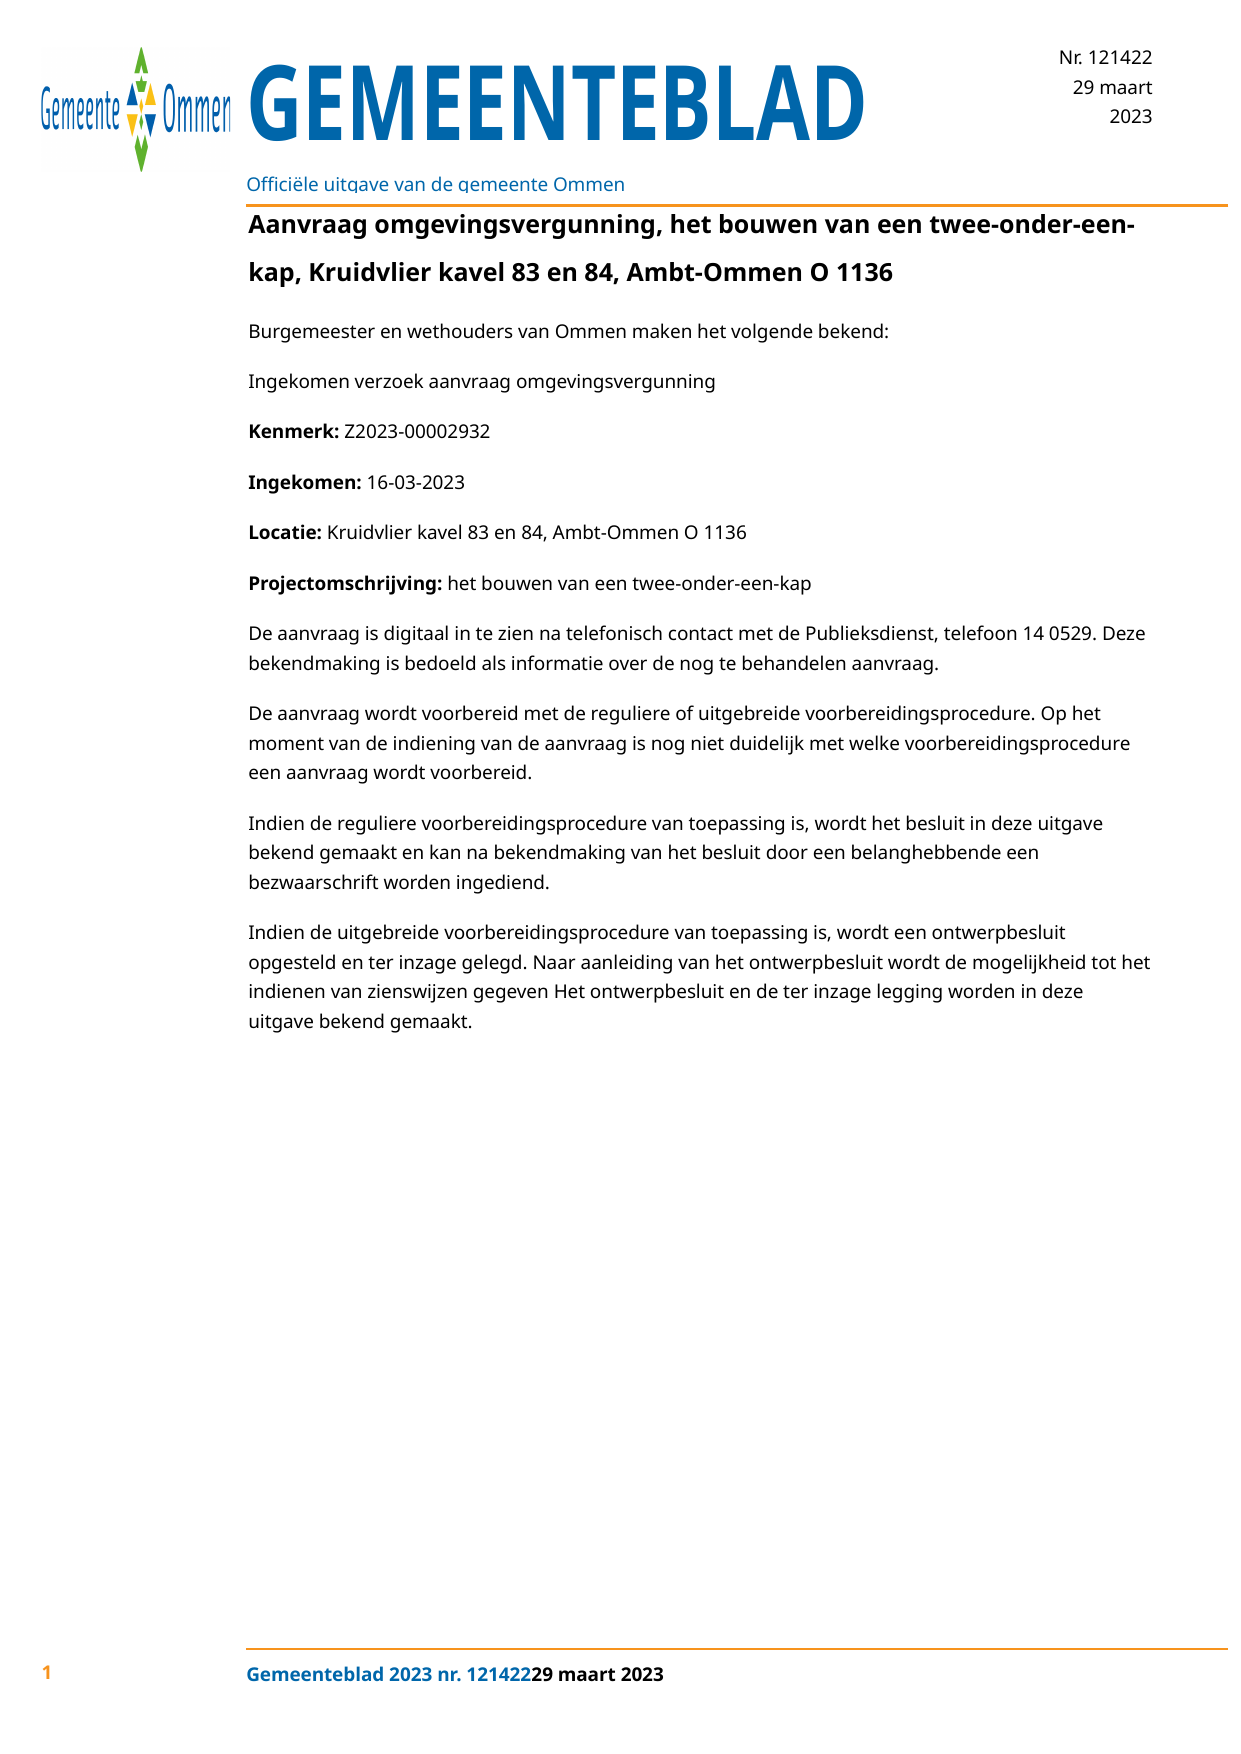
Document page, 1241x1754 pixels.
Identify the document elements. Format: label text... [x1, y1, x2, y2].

text Ingekomen verzoek aanvraag omgevingsvergunning [248, 368, 1152, 394]
text De aanvraag is digitaal in te zien na telefonisch contact met de Publieksdienst, telefoon 14 0529. Deze bekendmaking is bedoeld als informatie over de nog te behandelen aanvraag. [248, 620, 1152, 676]
text Burgemeester en wethouders van Ommen maken het volgende bekend: [248, 318, 1152, 344]
picture [41, 47, 231, 172]
text Kenmerk: Z2023-00002932 [248, 419, 1152, 444]
text Projectomschrijving: het bouwen van een twee-onder-een-kap [248, 570, 1152, 596]
text Ingekomen: 16-03-2023 [248, 469, 1152, 495]
text Indien de reguliere voorbereidingsprocedure van toepassing is, wordt het besluit in deze uitgave bekend gemaakt en kan na bekendmaking van het besluit door een belanghebbende een bezwaarschrift worden ingediend. [248, 810, 1152, 895]
text Locatie: Kruidvlier kavel 83 en 84, Ambt-Ommen O 1136 [248, 519, 1152, 545]
text Aanvraag omgevingsvergunning, het bouwen van een twee-onder-een-kap, Kruidvlier kavel 83 en 84, Ambt-Ommen O 1136 [248, 207, 1152, 288]
text Indien de uitgebreide voorbereidingsprocedure van toepassing is, wordt een ontwerpbesluit opgesteld en ter inzage gelegd. Naar aanleiding van het ontwerpbesluit wordt de mogelijkheid tot het indienen van zienswijzen gegeven Het ontwerpbesluit en de ter inzage legging worden in deze uitgave bekend gemaakt. [248, 919, 1152, 1034]
text De aanvraag wordt voorbereid met de reguliere of uitgebreide voorbereidingsprocedure. Op het moment van de indiening van de aanvraag is nog niet duidelijk met welke voorbereidingsprocedure een aanvraag wordt voorbereid. [248, 700, 1152, 785]
